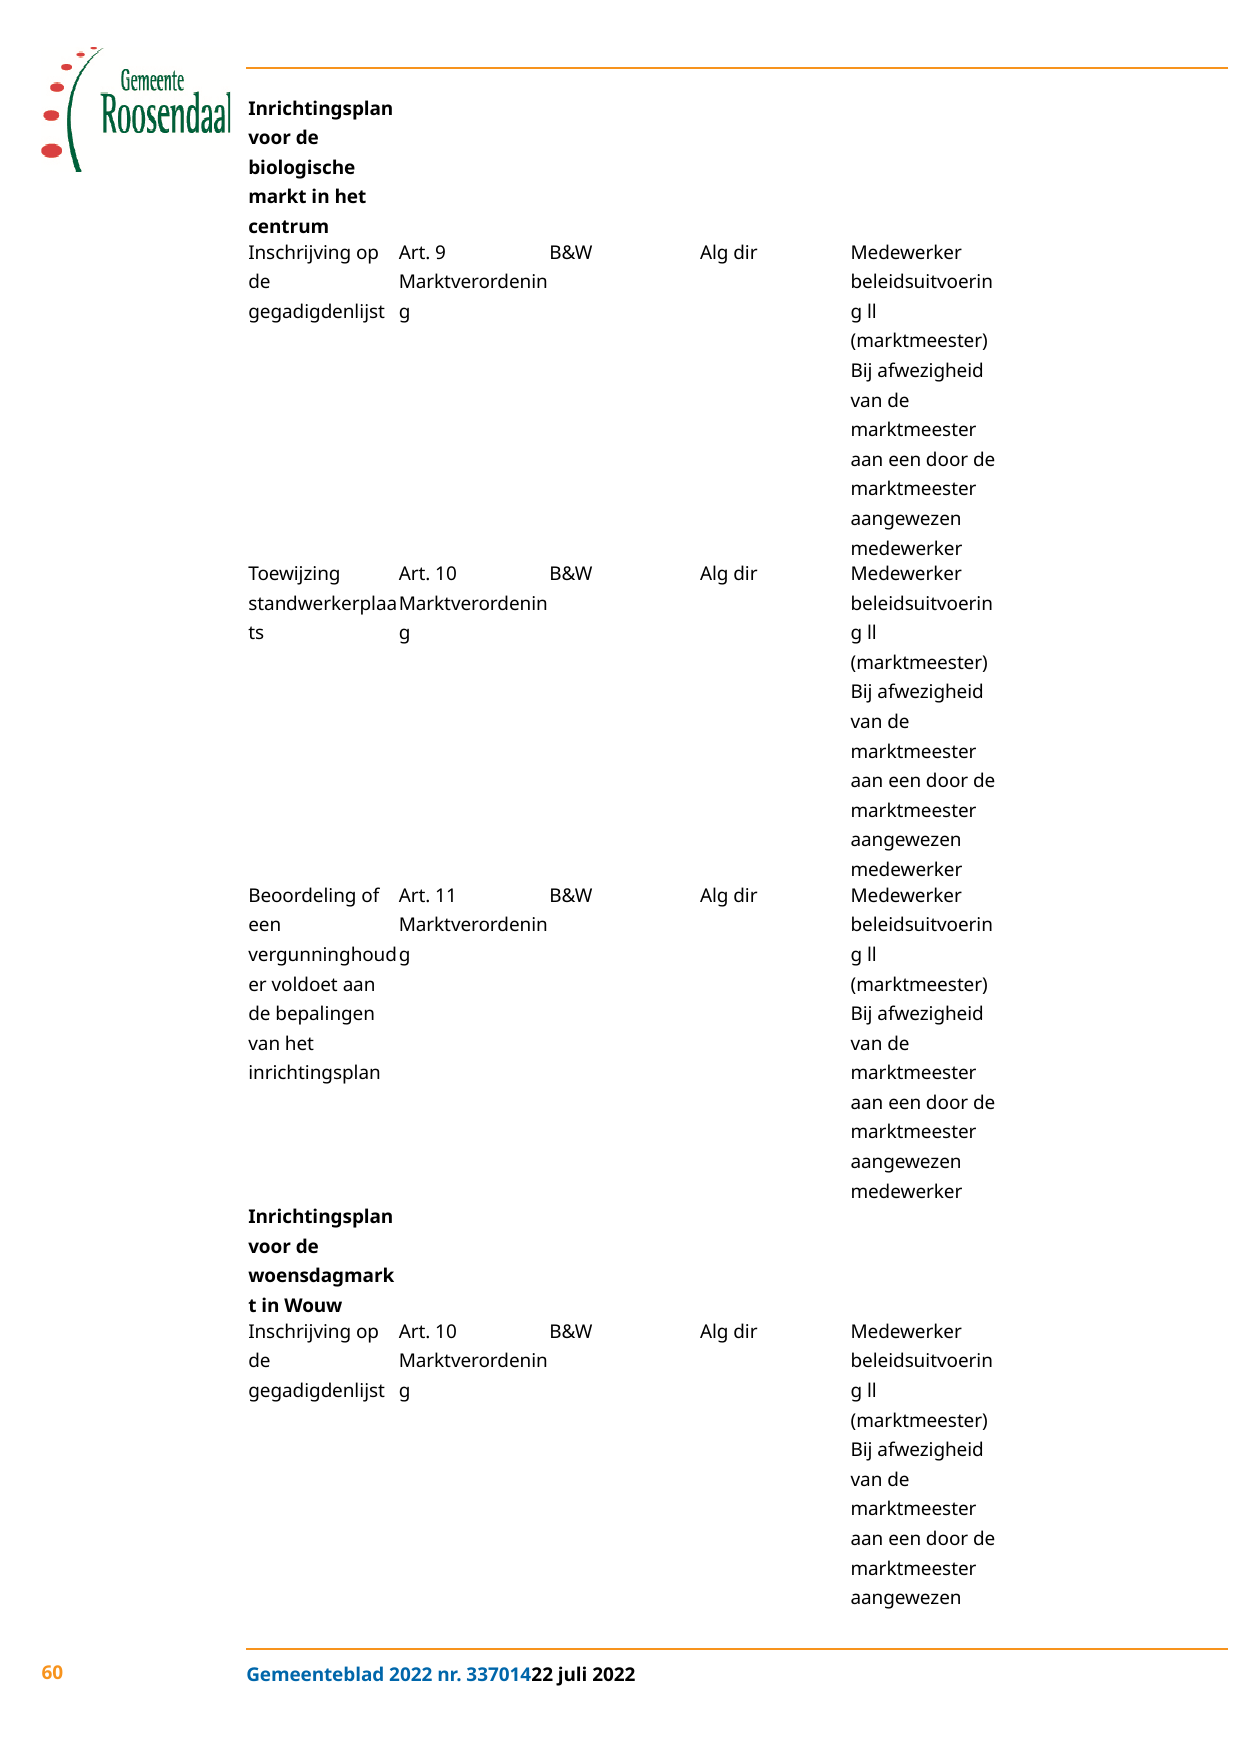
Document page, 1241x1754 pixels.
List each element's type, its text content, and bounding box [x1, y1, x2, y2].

table_cell Art. 9 Marktverordening [399, 239, 549, 560]
table_cell Beoordeling of een vergunninghouder voldoet aan de bepalingen van het inrichtingsplan [248, 882, 398, 1203]
table_cell [850, 1204, 1001, 1318]
table_cell B&W [549, 239, 700, 560]
table_cell Inrichtingsplan voor de biologische markt in het centrum [248, 95, 398, 239]
table_cell Toewijzing standwerkerplaats [248, 560, 398, 882]
table_cell [700, 95, 850, 239]
table_cell [1001, 95, 1152, 239]
table_cell B&W [549, 1318, 700, 1610]
table_cell Inschrijving op de gegadigdenlijst [248, 239, 398, 560]
table_cell Medewerker beleidsuitvoering ll (marktmeester) Bij afwezigheid van de marktmeester aan een door de marktmeester aangewezen medewerker [850, 560, 1001, 882]
table_cell [1001, 882, 1152, 1203]
table_cell [700, 1204, 850, 1318]
table_cell Medewerker beleidsuitvoering ll (marktmeester) Bij afwezigheid van de marktmeester aan een door de marktmeester aangewezen medewerker [850, 882, 1001, 1203]
table_cell B&W [549, 882, 700, 1203]
table_cell Inrichtingsplan voor de woensdagmarkt in Wouw [248, 1204, 398, 1318]
table_cell [1001, 560, 1152, 882]
table_cell Alg dir [700, 560, 850, 882]
table_cell [399, 95, 549, 239]
table_cell [549, 95, 700, 239]
table_cell [1001, 1204, 1152, 1318]
table_cell Inschrijving op de gegadigdenlijst [248, 1318, 398, 1610]
table_cell [1001, 239, 1152, 560]
table_cell Art. 10 Marktverordening [399, 560, 549, 882]
table_cell Art. 11 Marktverordening [399, 882, 549, 1203]
picture [41, 47, 231, 172]
table_cell Alg dir [700, 239, 850, 560]
table_cell Alg dir [700, 1318, 850, 1610]
table_cell Art. 10 Marktverordening [399, 1318, 549, 1610]
table_cell Medewerker beleidsuitvoering ll (marktmeester) Bij afwezigheid van de marktmeester aan een door de marktmeester aangewezen [850, 1318, 1001, 1610]
table_cell Alg dir [700, 882, 850, 1203]
table_cell Medewerker beleidsuitvoering ll (marktmeester) Bij afwezigheid van de marktmeester aan een door de marktmeester aangewezen medewerker [850, 239, 1001, 560]
table_cell [850, 95, 1001, 239]
table_cell [549, 1204, 700, 1318]
table_cell [399, 1204, 549, 1318]
table_cell [1001, 1318, 1152, 1610]
table_cell B&W [549, 560, 700, 882]
